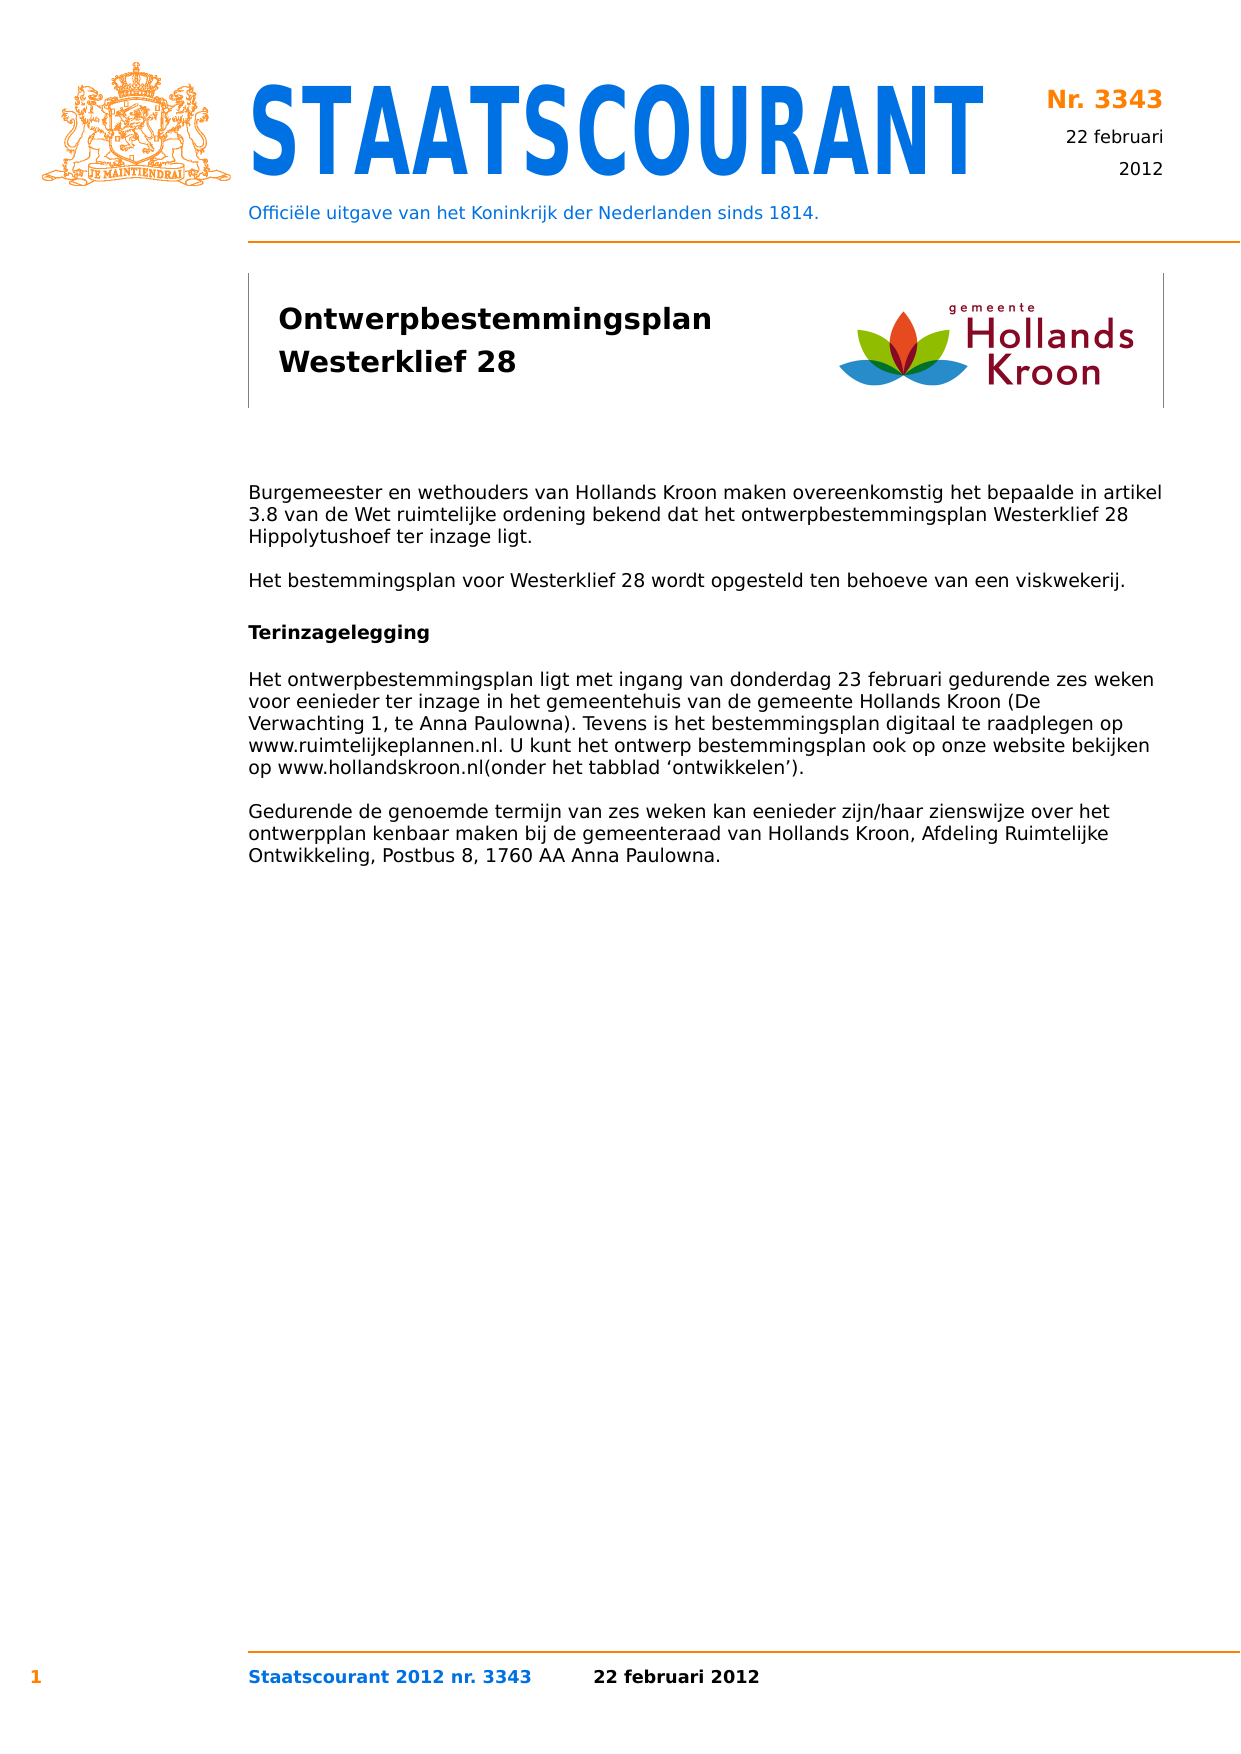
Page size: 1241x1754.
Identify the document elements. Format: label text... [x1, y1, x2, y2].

table_cell 22 februari [998, 121, 1240, 153]
table_header STAATSCOURANT [248, 62, 998, 203]
table_header [25, 62, 248, 241]
picture [838, 302, 1134, 386]
subtitle Terinzagelegging [248, 622, 1163, 644]
text Het bestemmingsplan voor Westerklief 28 wordt opgesteld ten behoeve van een viskwekerij. [248, 570, 1163, 592]
table_cell Officiële uitgave van het Koninkrijk der Nederlanden sinds 1814. [248, 203, 1240, 241]
text Gedurende de genoemde termijn van zes weken kan eenieder zijn/haar zienswijze over het ontwerpplan kenbaar maken bij de gemeenteraad van Hollands Kroon, Afdeling Ruimtelijke Ontwikkeling, Postbus 8, 1760 AA Anna Paulowna. [248, 801, 1163, 867]
table_header Nr. 3343 [998, 62, 1240, 121]
text Burgemeester en wethouders van Hollands Kroon maken overeenkomstig het bepaalde in artikel 3.8 van de Wet ruimtelijke ordening bekend dat het ontwerpbestemmingsplan Westerklief 28 Hippolytushoef ter inzage ligt. [248, 482, 1163, 548]
subtitle Ontwerpbestemmingsplan Westerklief 28 [249, 273, 1163, 408]
picture [41, 62, 231, 186]
table_cell 2012 [998, 153, 1240, 203]
text Het ontwerpbestemmingsplan ligt met ingang van donderdag 23 februari gedurende zes weken voor eenieder ter inzage in het gemeentehuis van de gemeente Hollands Kroon (De Verwachting 1, te Anna Paulowna). Tevens is het bestemmingsplan digitaal te raadplegen op www.ruimtelijkeplannen.nl. U kunt het ontwerp bestemmingsplan ook op onze website bekijken op www.hollandskroon.nl(onder het tabblad ‘ontwikkelen’). [248, 669, 1163, 779]
